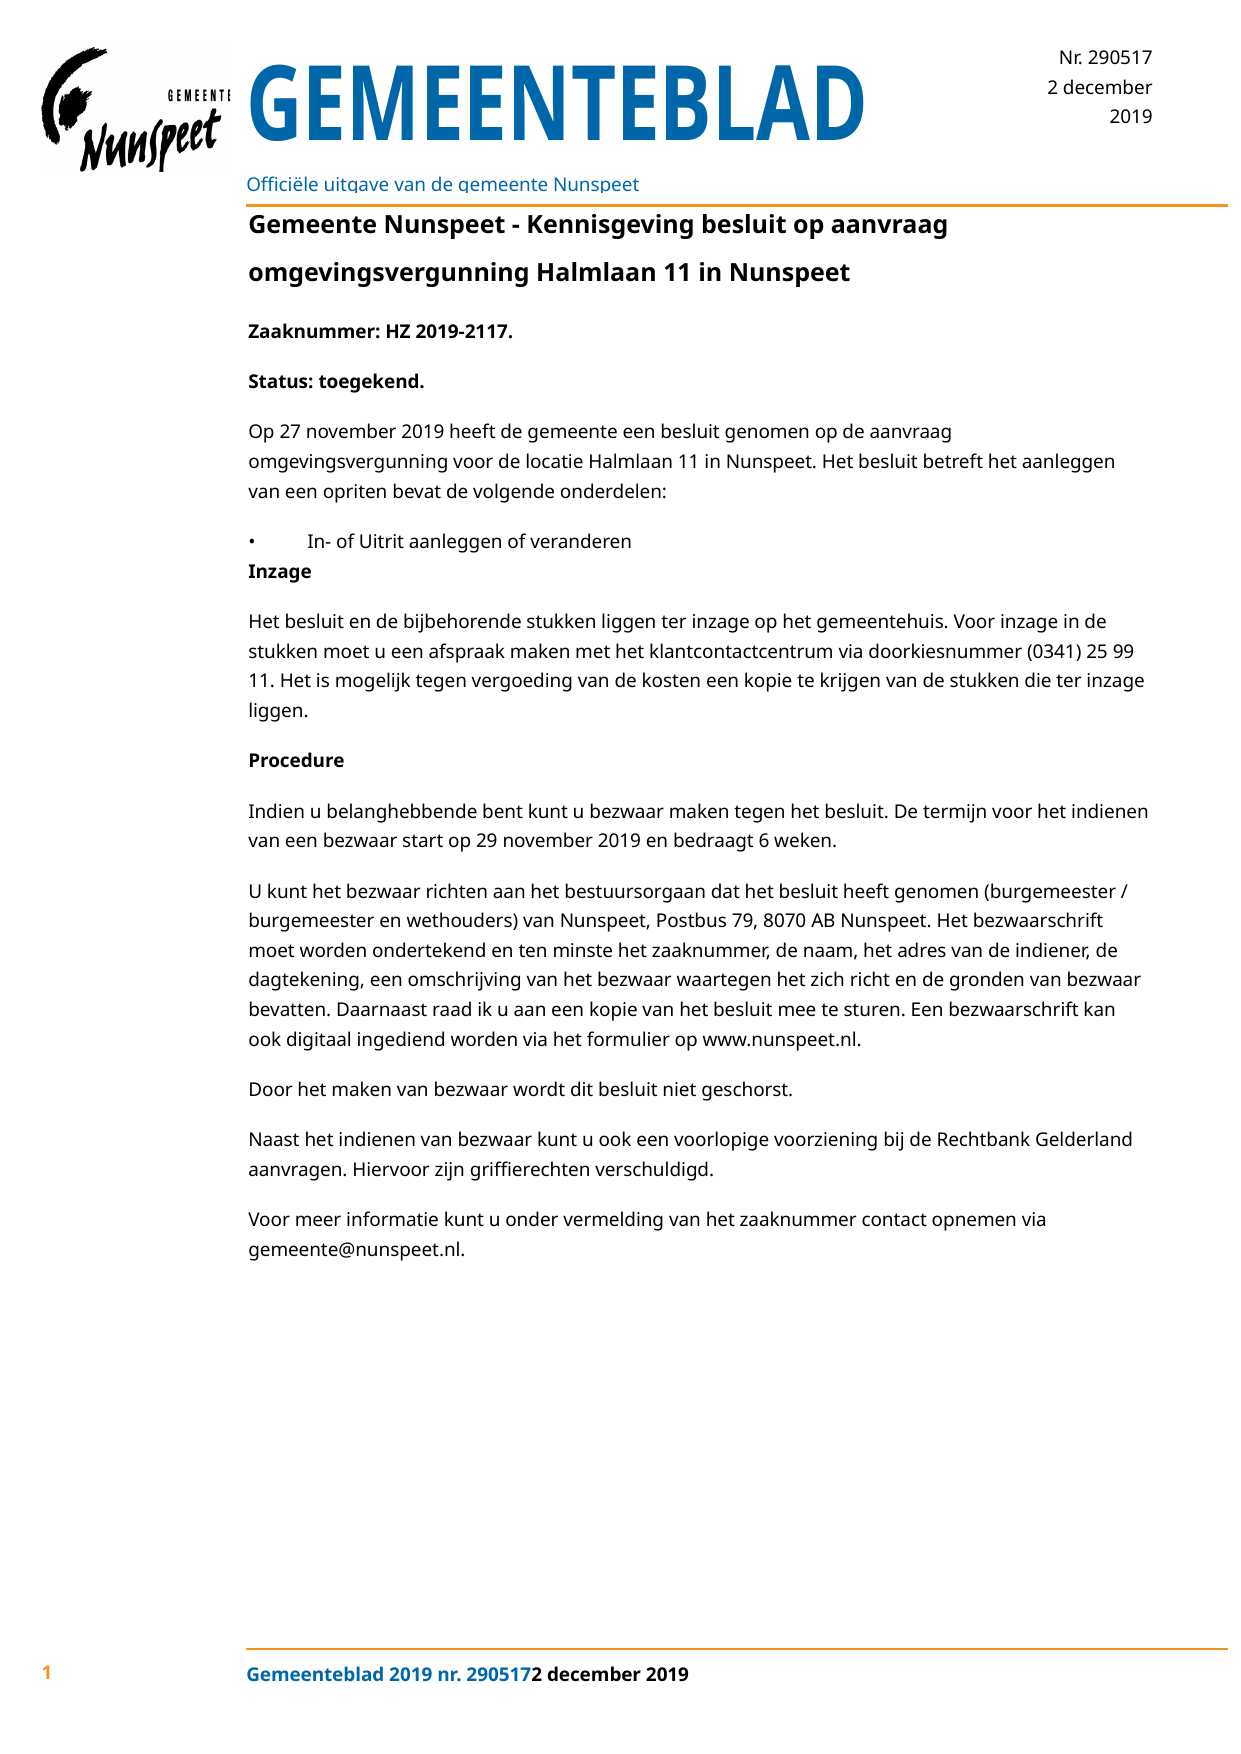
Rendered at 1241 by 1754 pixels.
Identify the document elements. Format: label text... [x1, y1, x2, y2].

text Het besluit en de bijbehorende stukken liggen ter inzage op het gemeentehuis. Voor inzage in de stukken moet u een afspraak maken met het klantcontactcentrum via doorkiesnummer (0341) 25 99 11. Het is mogelijk tegen vergoeding van de kosten een kopie te krijgen van de stukken die ter inzage liggen. [248, 608, 1152, 723]
text Zaaknummer: HZ 2019-2117. [248, 318, 1152, 344]
text Door het maken van bezwaar wordt dit besluit niet geschorst. [248, 1076, 1152, 1102]
text Gemeente Nunspeet - Kennisgeving besluit op aanvraag omgevingsvergunning Halmlaan 11 in Nunspeet [248, 207, 1152, 288]
text Inzage [248, 558, 1152, 584]
text Naast het indienen van bezwaar kunt u ook een voorlopige voorziening bij de Rechtbank Gelderland aanvragen. Hiervoor zijn griffierechten verschuldigd. [248, 1127, 1152, 1182]
list In- of Uitrit aanleggen of veranderen [248, 528, 1152, 554]
text Indien u belanghebbende bent kunt u bezwaar maken tegen het besluit. De termijn voor het indienen van een bezwaar start op 29 november 2019 en bedraagt 6 weken. [248, 798, 1152, 853]
text Voor meer informatie kunt u onder vermelding van het zaaknummer contact opnemen via gemeente@nunspeet.nl. [248, 1207, 1152, 1262]
text U kunt het bezwaar richten aan het bestuursorgaan dat het besluit heeft genomen (burgemeester / burgemeester en wethouders) van Nunspeet, Postbus 79, 8070 AB Nunspeet. Het bezwaarschrift moet worden ondertekend en ten minste het zaaknummer, de naam, het adres van de indiener, de dagtekening, een omschrijving van het bezwaar waartegen het zich richt en de gronden van bezwaar bevatten. Daarnaast raad ik u aan een kopie van het besluit mee te sturen. Een bezwaarschrift kan ook digitaal ingediend worden via het formulier op www.nunspeet.nl. [248, 878, 1152, 1052]
picture [41, 47, 231, 172]
text Procedure [248, 747, 1152, 773]
text Op 27 november 2019 heeft de gemeente een besluit genomen op de aanvraag omgevingsvergunning voor de locatie Halmlaan 11 in Nunspeet. Het besluit betreft het aanleggen van een opriten bevat de volgende onderdelen: [248, 419, 1152, 504]
text Status: toegekend. [248, 368, 1152, 394]
